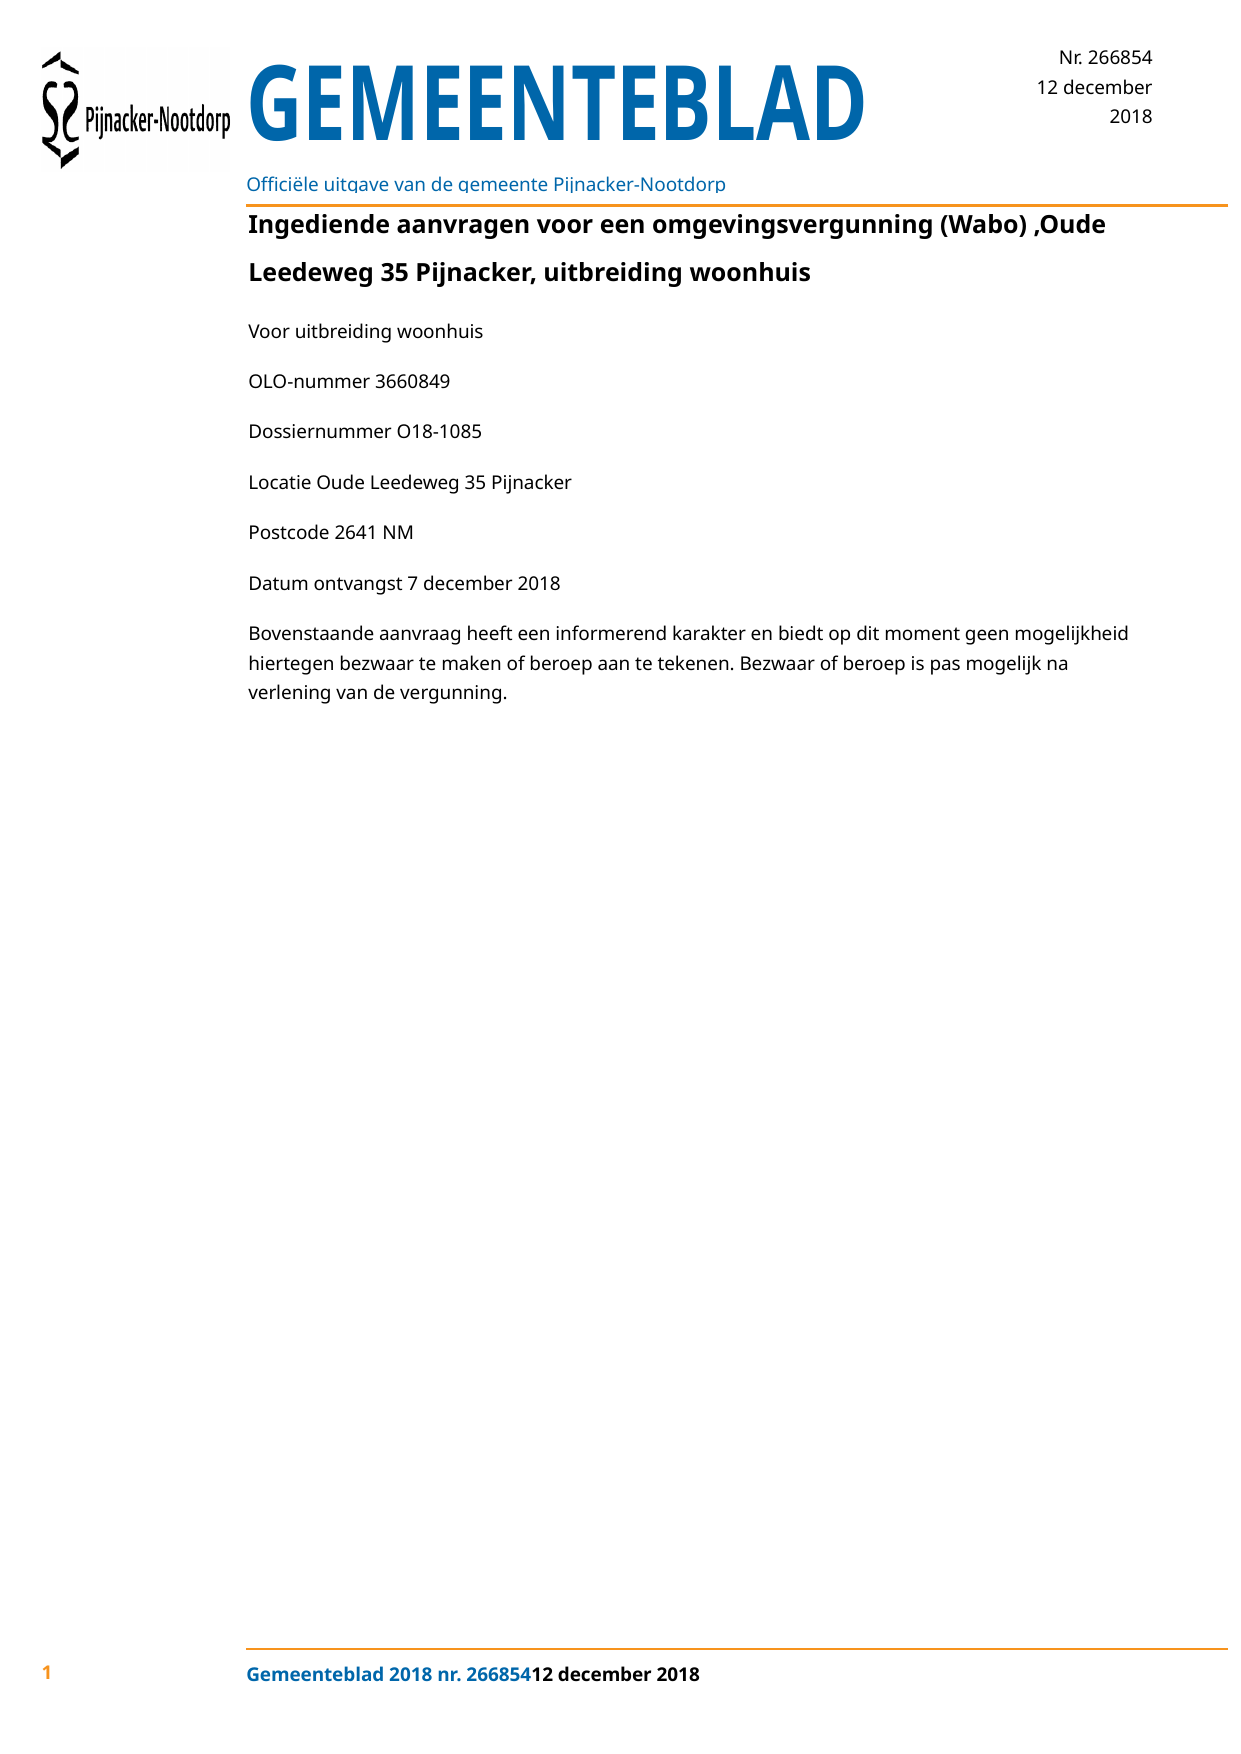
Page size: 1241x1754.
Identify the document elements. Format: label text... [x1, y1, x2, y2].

text Voor uitbreiding woonhuis [248, 318, 1152, 344]
text Postcode 2641 NM [248, 519, 1152, 545]
text Locatie Oude Leedeweg 35 Pijnacker [248, 469, 1152, 495]
text OLO-nummer 3660849 [248, 368, 1152, 394]
text Dossiernummer O18-1085 [248, 419, 1152, 444]
text Bovenstaande aanvraag heeft een informerend karakter en biedt op dit moment geen mogelijkheid hiertegen bezwaar te maken of beroep aan te tekenen. Bezwaar of beroep is pas mogelijk na verlening van de vergunning. [248, 620, 1152, 705]
picture [41, 47, 231, 172]
text Ingediende aanvragen voor een omgevingsvergunning (Wabo) ,Oude Leedeweg 35 Pijnacker, uitbreiding woonhuis [248, 207, 1152, 288]
text Datum ontvangst 7 december 2018 [248, 570, 1152, 596]
